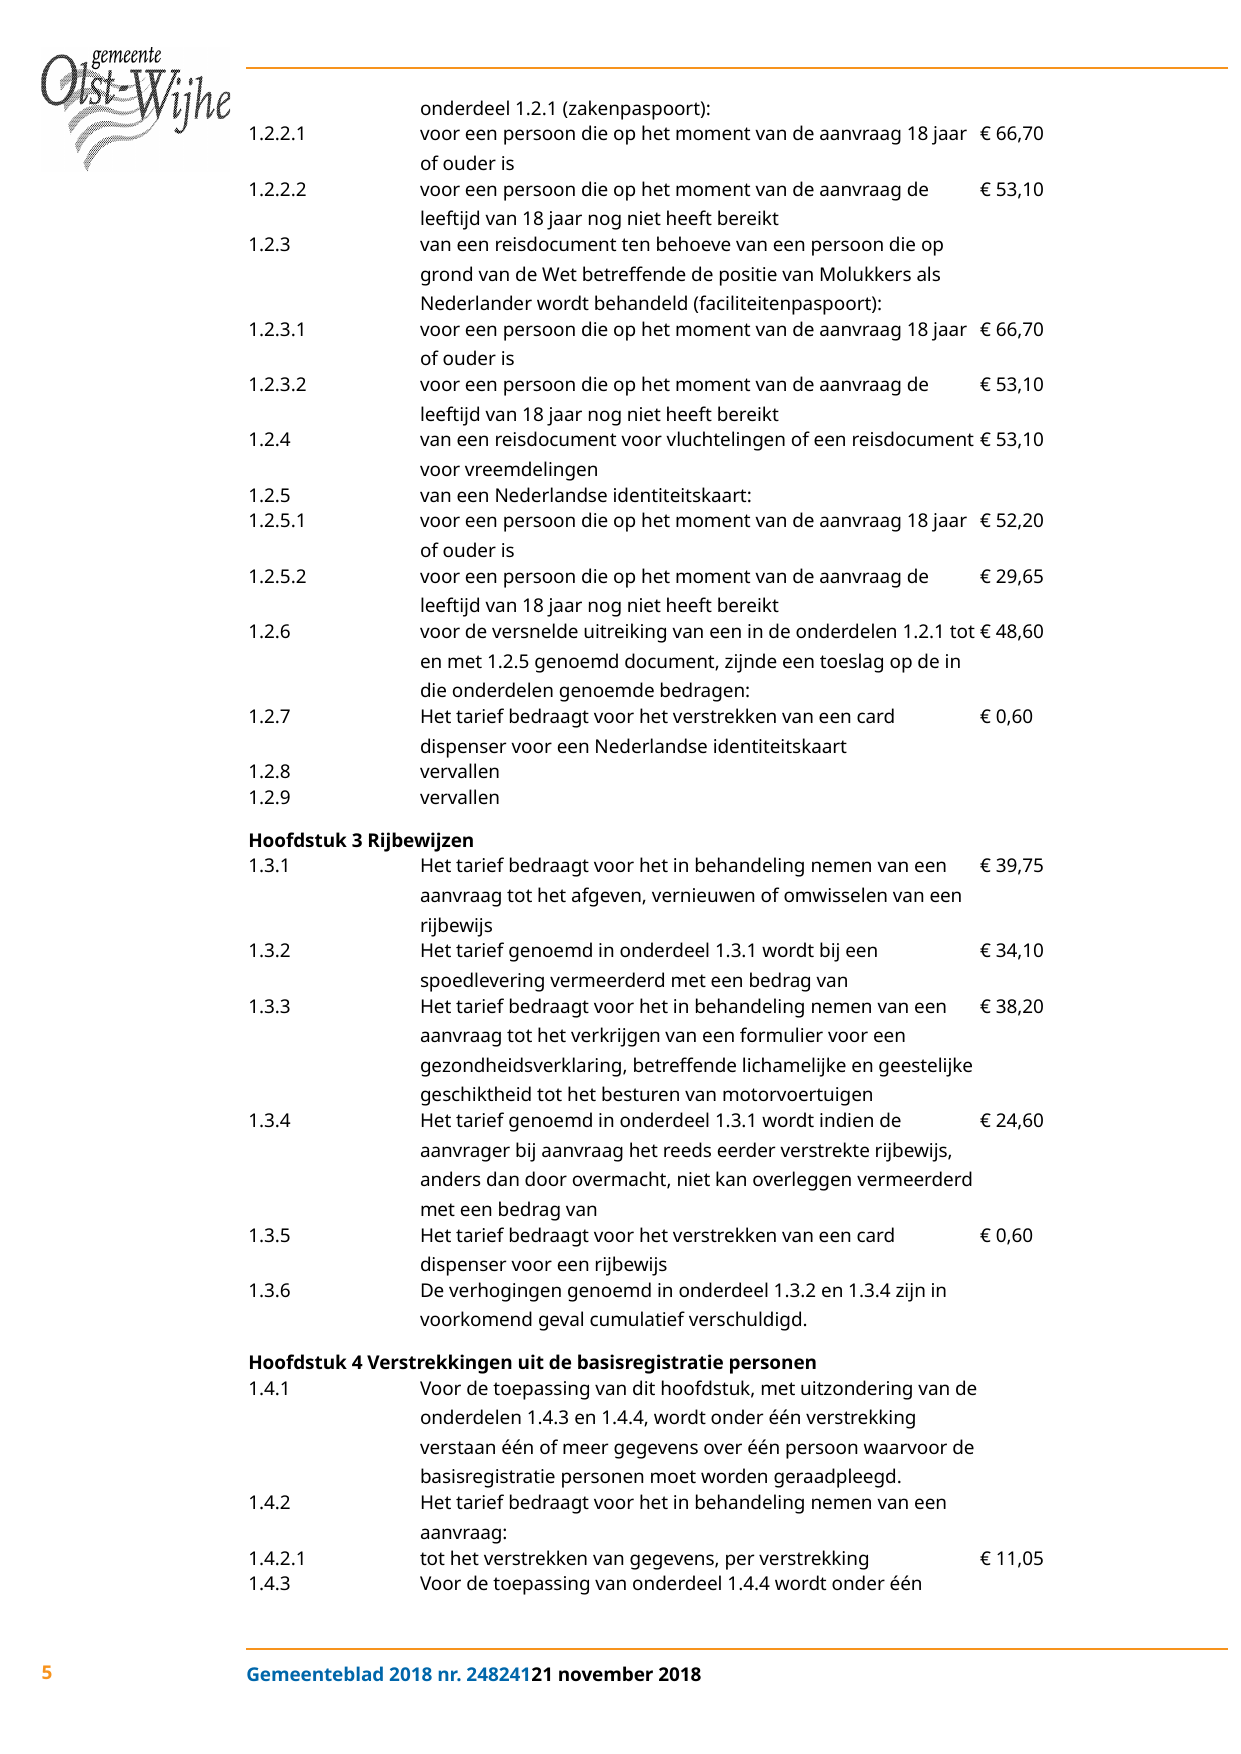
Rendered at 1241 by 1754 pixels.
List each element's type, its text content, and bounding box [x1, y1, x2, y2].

table_header 1.4.1 [248, 1375, 420, 1489]
table_cell voor een persoon die op het moment van de aanvraag de leeftijd van 18 jaar nog niet heeft bereikt [420, 563, 980, 618]
table_cell van een Nederlandse identiteitskaart: [420, 482, 980, 508]
table_cell 1.3.2 [248, 938, 420, 993]
table_cell 1.2.9 [248, 784, 420, 810]
table_cell € 24,60 [980, 1107, 1152, 1222]
table_cell 1.2.3.1 [248, 316, 420, 371]
table_cell 1.2.5 [248, 482, 420, 508]
table_cell [980, 784, 1152, 810]
table_cell [980, 482, 1152, 508]
table_cell 1.3.3 [248, 993, 420, 1107]
table_cell voor een persoon die op het moment van de aanvraag de leeftijd van 18 jaar nog niet heeft bereikt [420, 176, 980, 231]
table_cell 1.2.6 [248, 618, 420, 703]
table_cell [980, 231, 1152, 316]
table_cell Het tarief bedraagt voor het in behandeling nemen van een aanvraag tot het verkrijgen van een formulier voor een gezondheidsverklaring, betreffende lichamelijke en geestelijke geschiktheid tot het besturen van motorvoertuigen [420, 993, 980, 1107]
table_cell 1.2.2.1 [248, 121, 420, 176]
table_cell [980, 1277, 1152, 1332]
table_cell De verhogingen genoemd in onderdeel 1.3.2 en 1.3.4 zijn in voorkomend geval cumulatief verschuldigd. [420, 1277, 980, 1332]
table_cell vervallen [420, 784, 980, 810]
table_cell 1.4.2.1 [248, 1545, 420, 1571]
table_cell [248, 95, 420, 121]
table_cell vervallen [420, 759, 980, 784]
table_cell [980, 95, 1152, 121]
table_header € 39,75 [980, 853, 1152, 937]
table_cell [980, 1490, 1152, 1545]
table_cell 1.2.5.2 [248, 563, 420, 618]
table_cell 1.3.6 [248, 1277, 420, 1332]
table_cell € 38,20 [980, 993, 1152, 1107]
table_cell 1.2.3.2 [248, 371, 420, 427]
table_cell Het tarief genoemd in onderdeel 1.3.1 wordt bij een spoedlevering vermeerderd met een bedrag van [420, 938, 980, 993]
table_cell € 66,70 [980, 121, 1152, 176]
table_cell 1.2.3 [248, 231, 420, 316]
table_cell [980, 759, 1152, 784]
table_cell € 34,10 [980, 938, 1152, 993]
table_cell € 53,10 [980, 427, 1152, 482]
table_cell 1.4.3 [248, 1571, 420, 1596]
table_cell 1.2.7 [248, 703, 420, 758]
table_cell van een reisdocument ten behoeve van een persoon die op grond van de Wet betreffende de positie van Molukkers als Nederlander wordt behandeld (faciliteitenpaspoort): [420, 231, 980, 316]
table_cell van een reisdocument voor vluchtelingen of een reisdocument voor vreemdelingen [420, 427, 980, 482]
picture [41, 47, 231, 172]
table_header Voor de toepassing van dit hoofdstuk, met uitzondering van de onderdelen 1.4.3 en 1.4.4, wordt onder één verstrekking verstaan één of meer gegevens over één persoon waarvoor de basisregistratie personen moet worden geraadpleegd. [420, 1375, 980, 1489]
table_cell € 52,20 [980, 508, 1152, 563]
text Hoofdstuk 3 Rijbewijzen [248, 827, 1152, 852]
table_cell voor een persoon die op het moment van de aanvraag 18 jaar of ouder is [420, 121, 980, 176]
table_cell Het tarief bedraagt voor het verstrekken van een card dispenser voor een rijbewijs [420, 1222, 980, 1277]
table_header 1.3.1 [248, 853, 420, 937]
table_cell tot het verstrekken van gegevens, per verstrekking [420, 1545, 980, 1571]
table_cell Het tarief bedraagt voor het verstrekken van een card dispenser voor een Nederlandse identiteitskaart [420, 703, 980, 758]
table_cell onderdeel 1.2.1 (zakenpaspoort): [420, 95, 980, 121]
table_cell [980, 1571, 1152, 1596]
table_cell 1.2.5.1 [248, 508, 420, 563]
table_cell € 53,10 [980, 176, 1152, 231]
table_cell 1.3.5 [248, 1222, 420, 1277]
table_cell Voor de toepassing van onderdeel 1.4.4 wordt onder één [420, 1571, 980, 1596]
table_cell Het tarief bedraagt voor het in behandeling nemen van een aanvraag: [420, 1490, 980, 1545]
table_cell voor een persoon die op het moment van de aanvraag 18 jaar of ouder is [420, 508, 980, 563]
table_cell 1.4.2 [248, 1490, 420, 1545]
table_header [980, 1375, 1152, 1489]
table_cell voor de versnelde uitreiking van een in de onderdelen 1.2.1 tot en met 1.2.5 genoemd document, zijnde een toeslag op de in die onderdelen genoemde bedragen: [420, 618, 980, 703]
text Hoofdstuk 4 Verstrekkingen uit de basisregistratie personen [248, 1349, 1152, 1375]
table_cell 1.2.2.2 [248, 176, 420, 231]
table_cell € 0,60 [980, 1222, 1152, 1277]
table_cell € 53,10 [980, 371, 1152, 427]
table_cell 1.2.4 [248, 427, 420, 482]
table_cell voor een persoon die op het moment van de aanvraag 18 jaar of ouder is [420, 316, 980, 371]
table_header Het tarief bedraagt voor het in behandeling nemen van een aanvraag tot het afgeven, vernieuwen of omwisselen van een rijbewijs [420, 853, 980, 937]
table_cell € 48,60 [980, 618, 1152, 703]
table_cell € 29,65 [980, 563, 1152, 618]
table_cell 1.3.4 [248, 1107, 420, 1222]
table_cell € 66,70 [980, 316, 1152, 371]
table_cell 1.2.8 [248, 759, 420, 784]
table_cell € 11,05 [980, 1545, 1152, 1571]
table_cell Het tarief genoemd in onderdeel 1.3.1 wordt indien de aanvrager bij aanvraag het reeds eerder verstrekte rijbewijs, anders dan door overmacht, niet kan overleggen vermeerderd met een bedrag van [420, 1107, 980, 1222]
table_cell € 0,60 [980, 703, 1152, 758]
table_cell voor een persoon die op het moment van de aanvraag de leeftijd van 18 jaar nog niet heeft bereikt [420, 371, 980, 427]
